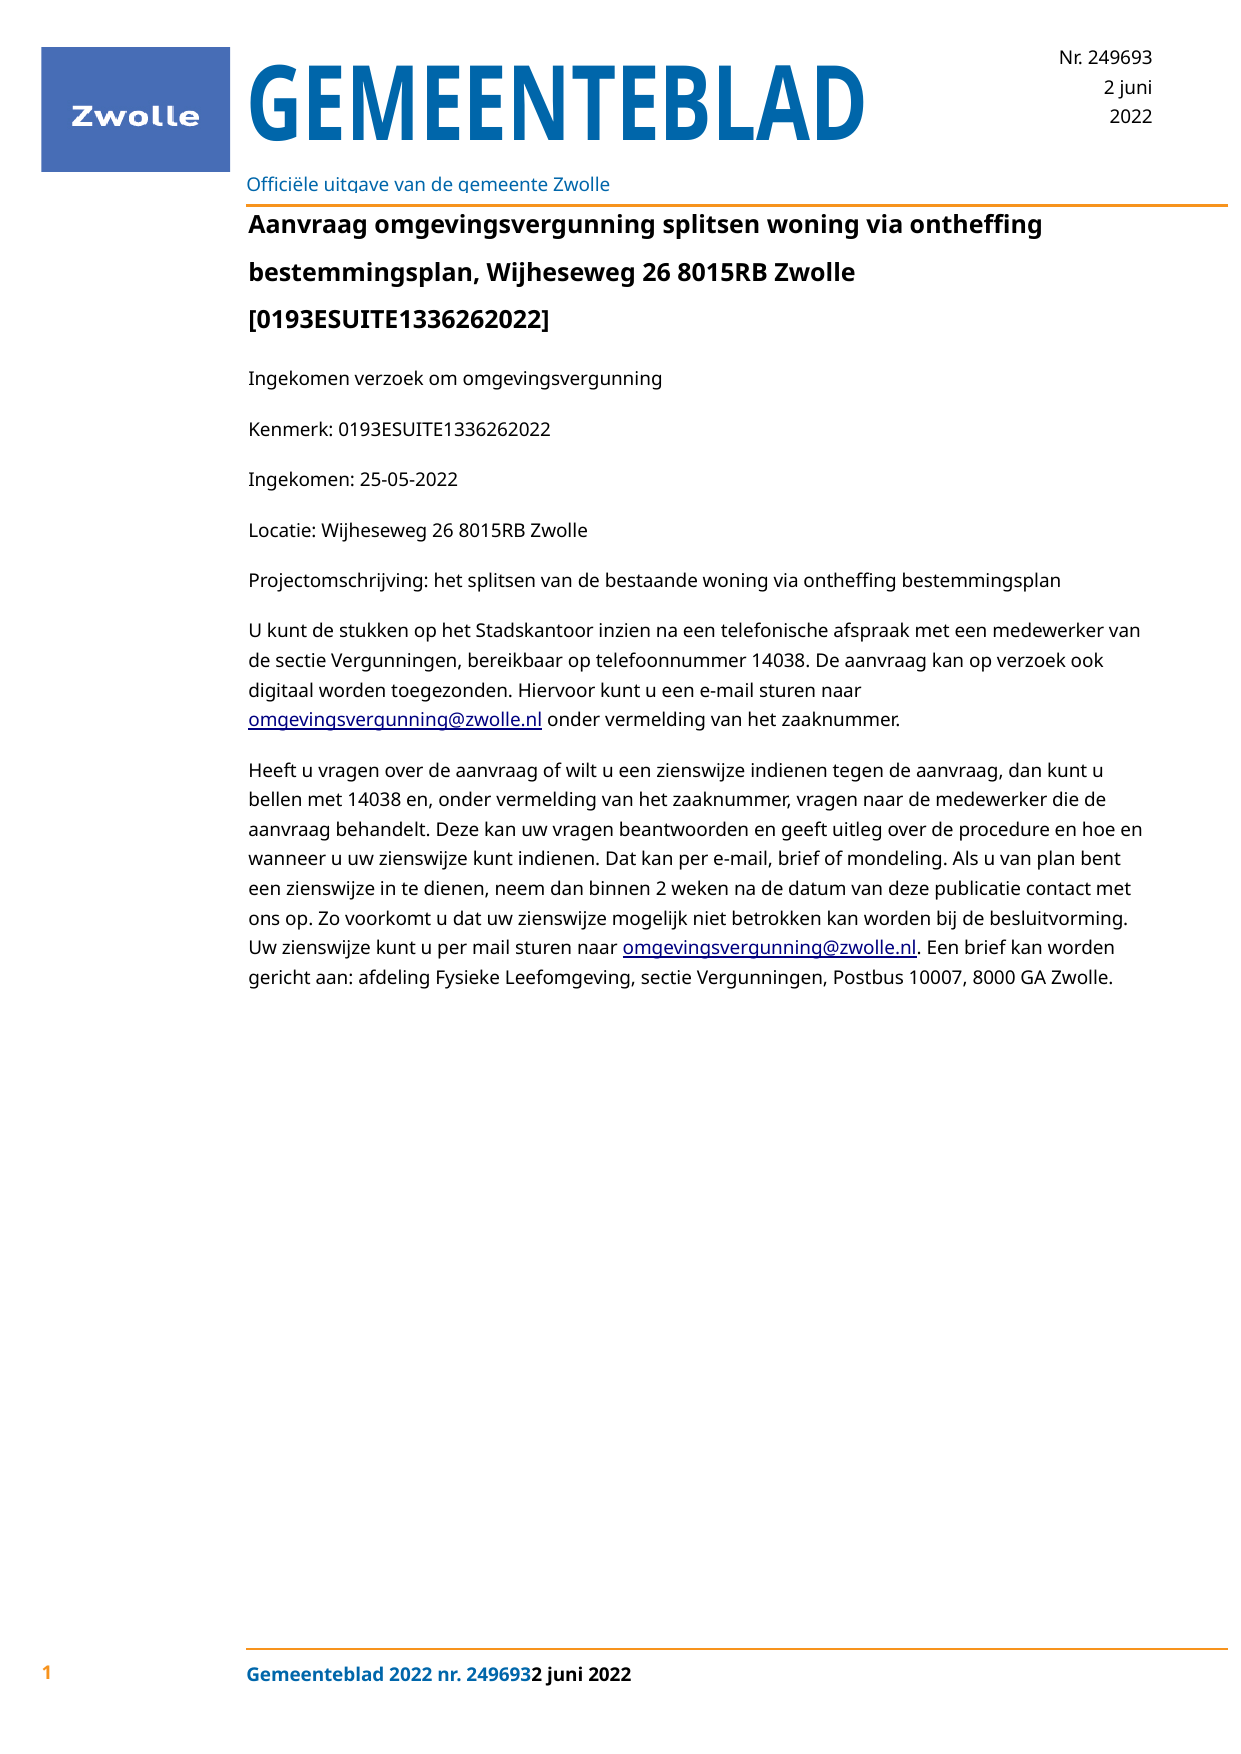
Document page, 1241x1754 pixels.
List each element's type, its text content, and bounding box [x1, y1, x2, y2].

text U kunt de stukken op het Stadskantoor inzien na een telefonische afspraak met een medewerker van de sectie Vergunningen, bereikbaar op telefoonnummer 14038. De aanvraag kan op verzoek ook digitaal worden toegezonden. Hiervoor kunt u een e-mail sturen naar omgevingsvergunning@zwolle.nl onder vermelding van het zaaknummer. [248, 618, 1152, 732]
text Ingekomen verzoek om omgevingsvergunning [248, 366, 1152, 391]
text Projectomschrijving: het splitsen van de bestaande woning via ontheffing bestemmingsplan [248, 567, 1152, 593]
text Aanvraag omgevingsvergunning splitsen woning via ontheffing bestemmingsplan, Wijheseweg 26 8015RB Zwolle [0193ESUITE1336262022] [248, 207, 1152, 336]
text Kenmerk: 0193ESUITE1336262022 [248, 416, 1152, 442]
text Ingekomen: 25-05-2022 [248, 466, 1152, 492]
text Locatie: Wijheseweg 26 8015RB Zwolle [248, 517, 1152, 542]
picture [41, 47, 231, 172]
text Heeft u vragen over de aanvraag of wilt u een zienswijze indienen tegen de aanvraag, dan kunt u bellen met 14038 en, onder vermelding van het zaaknummer, vragen naar de medewerker die de aanvraag behandelt. Deze kan uw vragen beantwoorden en geeft uitleg over de procedure en hoe en wanneer u uw zienswijze kunt indienen. Dat kan per e-mail, brief of mondeling. Als u van plan bent een zienswijze in te dienen, neem dan binnen 2 weken na de datum van deze publicatie contact met ons op. Zo voorkomt u dat uw zienswijze mogelijk niet betrokken kan worden bij de besluitvorming. Uw zienswijze kunt u per mail sturen naar omgevingsvergunning@zwolle.nl. Een brief kan worden gericht aan: afdeling Fysieke Leefomgeving, sectie Vergunningen, Postbus 10007, 8000 GA Zwolle. [248, 757, 1152, 989]
